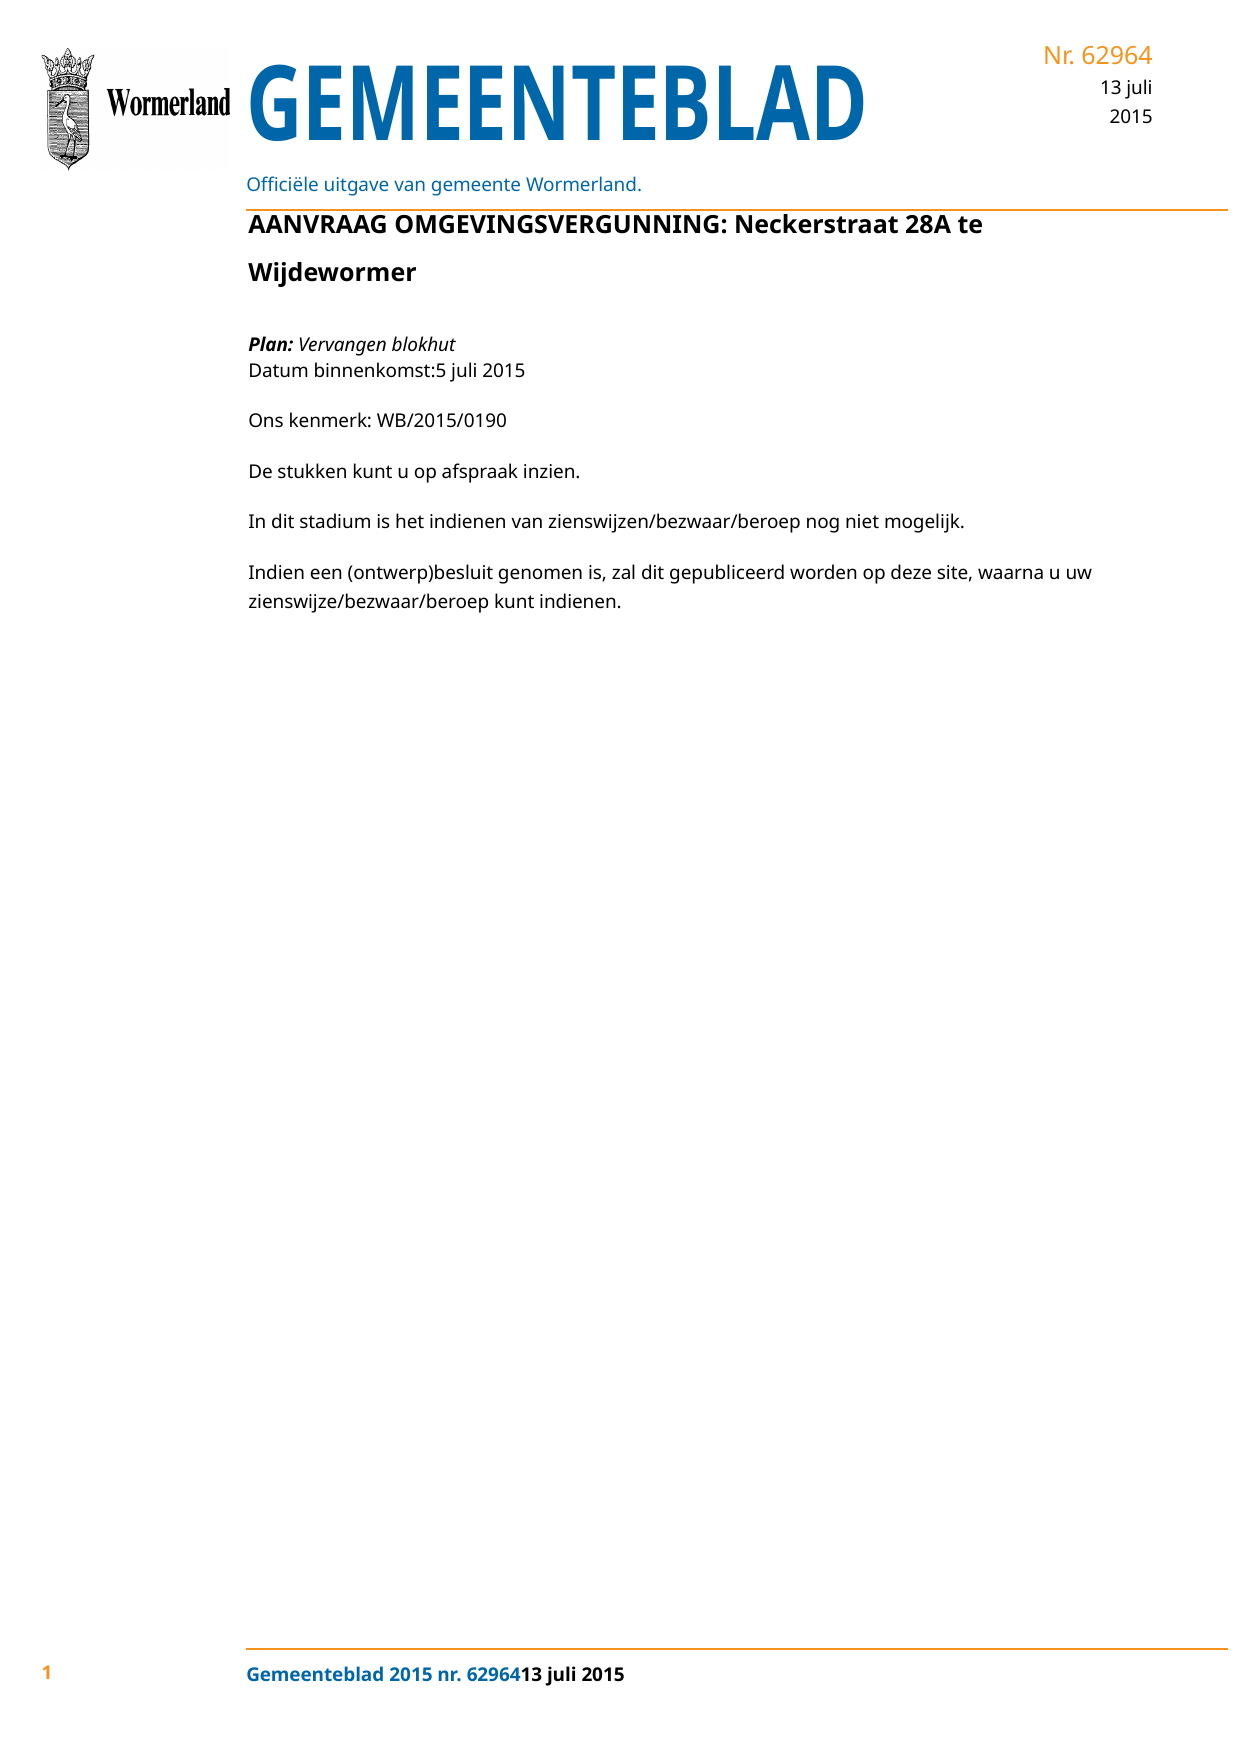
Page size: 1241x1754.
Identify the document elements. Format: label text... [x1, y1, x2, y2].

text Indien een (ontwerp)besluit genomen is, zal dit gepubliceerd worden op deze site, waarna u uw zienswijze/bezwaar/beroep kunt indienen. [248, 559, 1152, 614]
text Datum binnenkomst:5 juli 2015 [248, 357, 1152, 383]
text Ons kenmerk: WB/2015/0190 [248, 408, 1152, 433]
text AANVRAAG OMGEVINGSVERGUNNING: Neckerstraat 28A te Wijdewormer [248, 211, 1152, 288]
text De stukken kunt u op afspraak inzien. [248, 458, 1152, 484]
picture [41, 47, 231, 172]
text Plan: Vervangen blokhut [248, 331, 1152, 357]
text In dit stadium is het indienen van zienswijzen/bezwaar/beroep nog niet mogelijk. [248, 508, 1152, 534]
